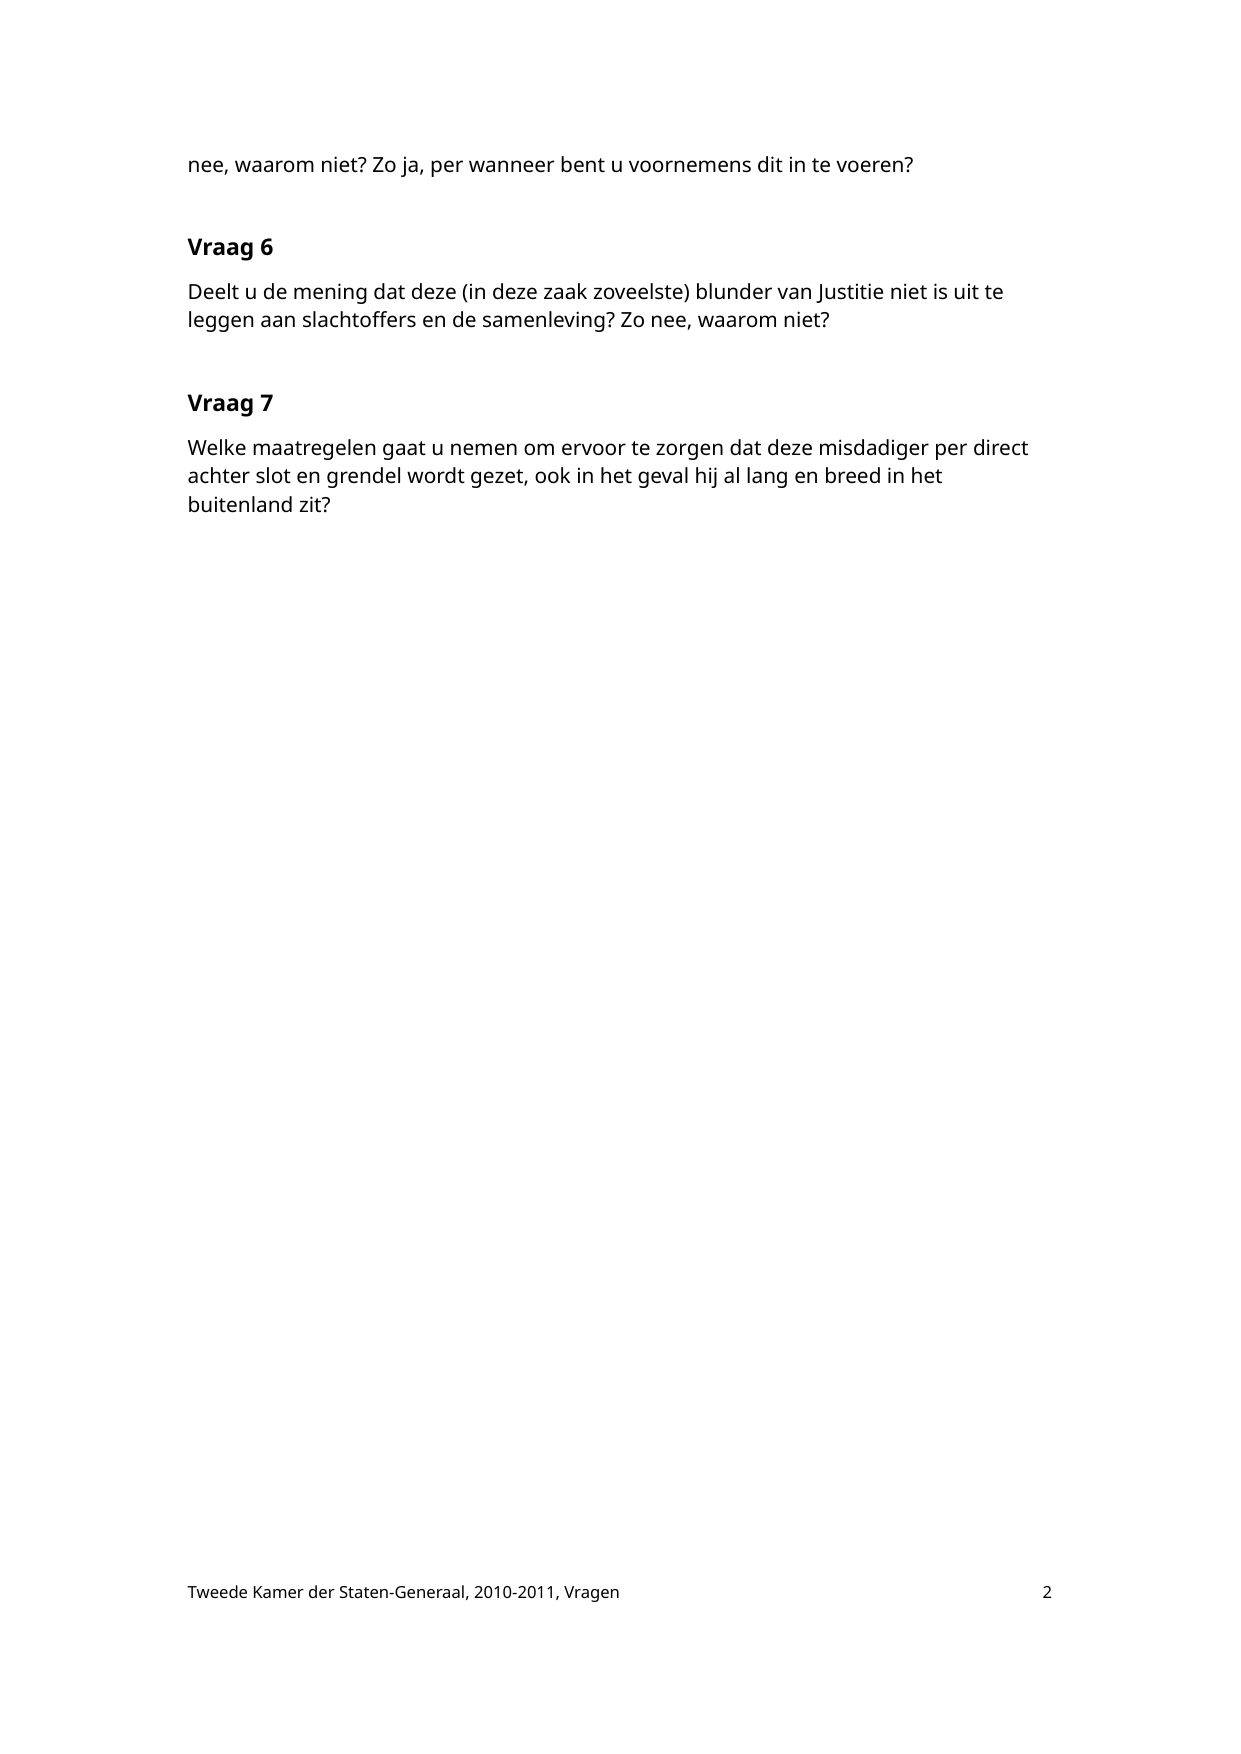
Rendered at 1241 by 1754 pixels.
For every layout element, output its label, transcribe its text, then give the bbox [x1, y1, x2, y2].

subtitle Vraag 7 [187, 387, 1053, 418]
subtitle Vraag 6 [187, 231, 1053, 262]
text Deelt u de mening dat deze (in deze zaak zoveelste) blunder van Justitie niet is uit te leggen aan slachtoffers en de samenleving? Zo nee, waarom niet? [187, 277, 1053, 334]
text Welke maatregelen gaat u nemen om ervoor te zorgen dat deze misdadiger per direct achter slot en grendel wordt gezet, ook in het geval hij al lang en breed in het buitenland zit? [187, 433, 1053, 518]
text nee, waarom niet? Zo ja, per wanneer bent u voornemens dit in te voeren? [187, 150, 1053, 178]
